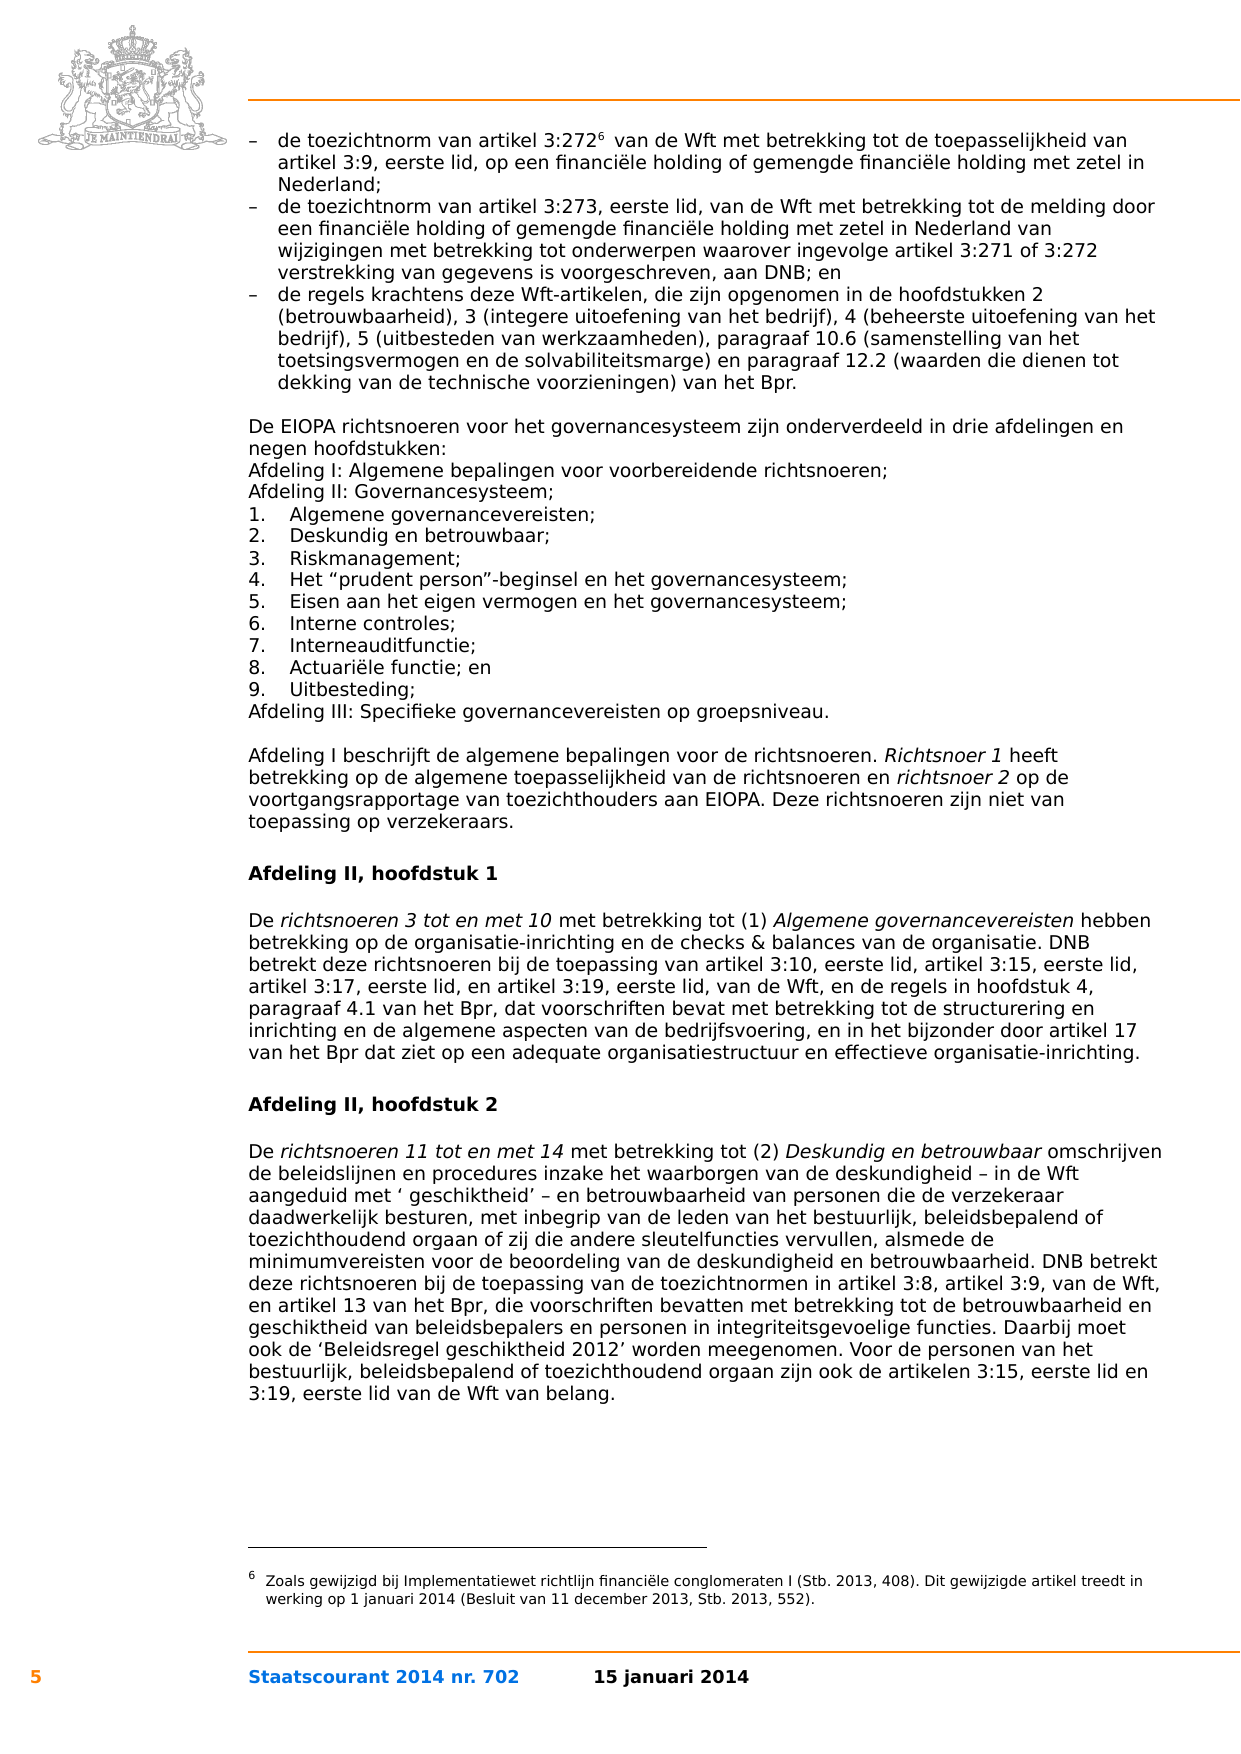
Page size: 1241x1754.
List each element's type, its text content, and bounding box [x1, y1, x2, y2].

subtitle Afdeling II, hoofdstuk 2 [248, 1094, 1163, 1116]
picture [38, 25, 227, 150]
text Afdeling I: Algemene bepalingen voor voorbereidende richtsnoeren; [248, 459, 1163, 481]
text 3. Riskmanagement; [248, 547, 1163, 569]
text Afdeling I beschrijft de algemene bepalingen voor de richtsnoeren. Richtsnoer 1 heeft betrekking op de algemene toepasselijkheid van de richtsnoeren en richtsnoer 2 op de voortgangsrapportage van toezichthouders aan EIOPA. Deze richtsnoeren zijn niet van toepassing op verzekeraars. [248, 745, 1163, 833]
text – de toezichtnorm van artikel 3:272 van de Wft met betrekking tot de toepasselijkheid van artikel 3:9, eerste lid, op een financiële holding of gemengde financiële holding met zetel in Nederland; [248, 130, 1163, 196]
text – de toezichtnorm van artikel 3:273, eerste lid, van de Wft met betrekking tot de melding door een financiële holding of gemengde financiële holding met zetel in Nederland van wijzigingen met betrekking tot onderwerpen waarover ingevolge artikel 3:271 of 3:272 verstrekking van gegevens is voorgeschreven, aan DNB; en [248, 196, 1163, 284]
subtitle Afdeling II, hoofdstuk 1 [248, 863, 1163, 885]
text 9. Uitbesteding; [248, 679, 1163, 701]
text 8. Actuariële functie; en [248, 657, 1163, 679]
text De richtsnoeren 11 tot en met 14 met betrekking tot (2) Deskundig en betrouwbaar omschrijven de beleidslijnen en procedures inzake het waarborgen van de deskundigheid – in de Wft aangeduid met ‘ geschiktheid’ – en betrouwbaarheid van personen die de verzekeraar daadwerkelijk besturen, met inbegrip van de leden van het bestuurlijk, beleidsbepalend of toezichthoudend orgaan of zij die andere sleutelfuncties vervullen, alsmede de minimumvereisten voor de beoordeling van de deskundigheid en betrouwbaarheid. DNB betrekt deze richtsnoeren bij de toepassing van de toezichtnormen in artikel 3:8, artikel 3:9, van de Wft, en artikel 13 van het Bpr, die voorschriften bevatten met betrekking tot de betrouwbaarheid en geschiktheid van beleidsbepalers en personen in integriteitsgevoelige functies. Daarbij moet ook de ‘Beleidsregel geschiktheid 2012’ worden meegenomen. Voor de personen van het bestuurlijk, beleidsbepalend of toezichthoudend orgaan zijn ook de artikelen 3:15, eerste lid en 3:19, eerste lid van de Wft van belang. [248, 1141, 1163, 1404]
text Zoals gewijzigd bij Implementatiewet richtlijn financiële conglomeraten I (Stb. 2013, 408). Dit gewijzigde artikel treedt in werking op 1 januari 2014 (Besluit van 11 december 2013, Stb. 2013, 552). [248, 1569, 1163, 1608]
text 1. Algemene governancevereisten; [248, 503, 1163, 525]
text 4. Het “prudent person”-beginsel en het governancesysteem; [248, 569, 1163, 591]
text Afdeling III: Specifieke governancevereisten op groepsniveau. [248, 701, 1163, 723]
text De richtsnoeren 3 tot en met 10 met betrekking tot (1) Algemene governancevereisten hebben betrekking op de organisatie-inrichting en de checks & balances van de organisatie. DNB betrekt deze richtsnoeren bij de toepassing van artikel 3:10, eerste lid, artikel 3:15, eerste lid, artikel 3:17, eerste lid, en artikel 3:19, eerste lid, van de Wft, en de regels in hoofdstuk 4, paragraaf 4.1 van het Bpr, dat voorschriften bevat met betrekking tot de structurering en inrichting en de algemene aspecten van de bedrijfsvoering, en in het bijzonder door artikel 17 van het Bpr dat ziet op een adequate organisatiestructuur en effectieve organisatie-inrichting. [248, 910, 1163, 1064]
text 2. Deskundig en betrouwbaar; [248, 525, 1163, 547]
text 6. Interne controles; [248, 613, 1163, 635]
text 7. Interneauditfunctie; [248, 635, 1163, 657]
text – de regels krachtens deze Wft-artikelen, die zijn opgenomen in de hoofdstukken 2 (betrouwbaarheid), 3 (integere uitoefening van het bedrijf), 4 (beheerste uitoefening van het bedrijf), 5 (uitbesteden van werkzaamheden), paragraaf 10.6 (samenstelling van het toetsingsvermogen en de solvabiliteitsmarge) en paragraaf 12.2 (waarden die dienen tot dekking van de technische voorzieningen) van het Bpr. [248, 284, 1163, 394]
text De EIOPA richtsnoeren voor het governancesysteem zijn onderverdeeld in drie afdelingen en negen hoofdstukken: [248, 416, 1163, 459]
text 5. Eisen aan het eigen vermogen en het governancesysteem; [248, 591, 1163, 613]
text Afdeling II: Governancesysteem; [248, 481, 1163, 503]
